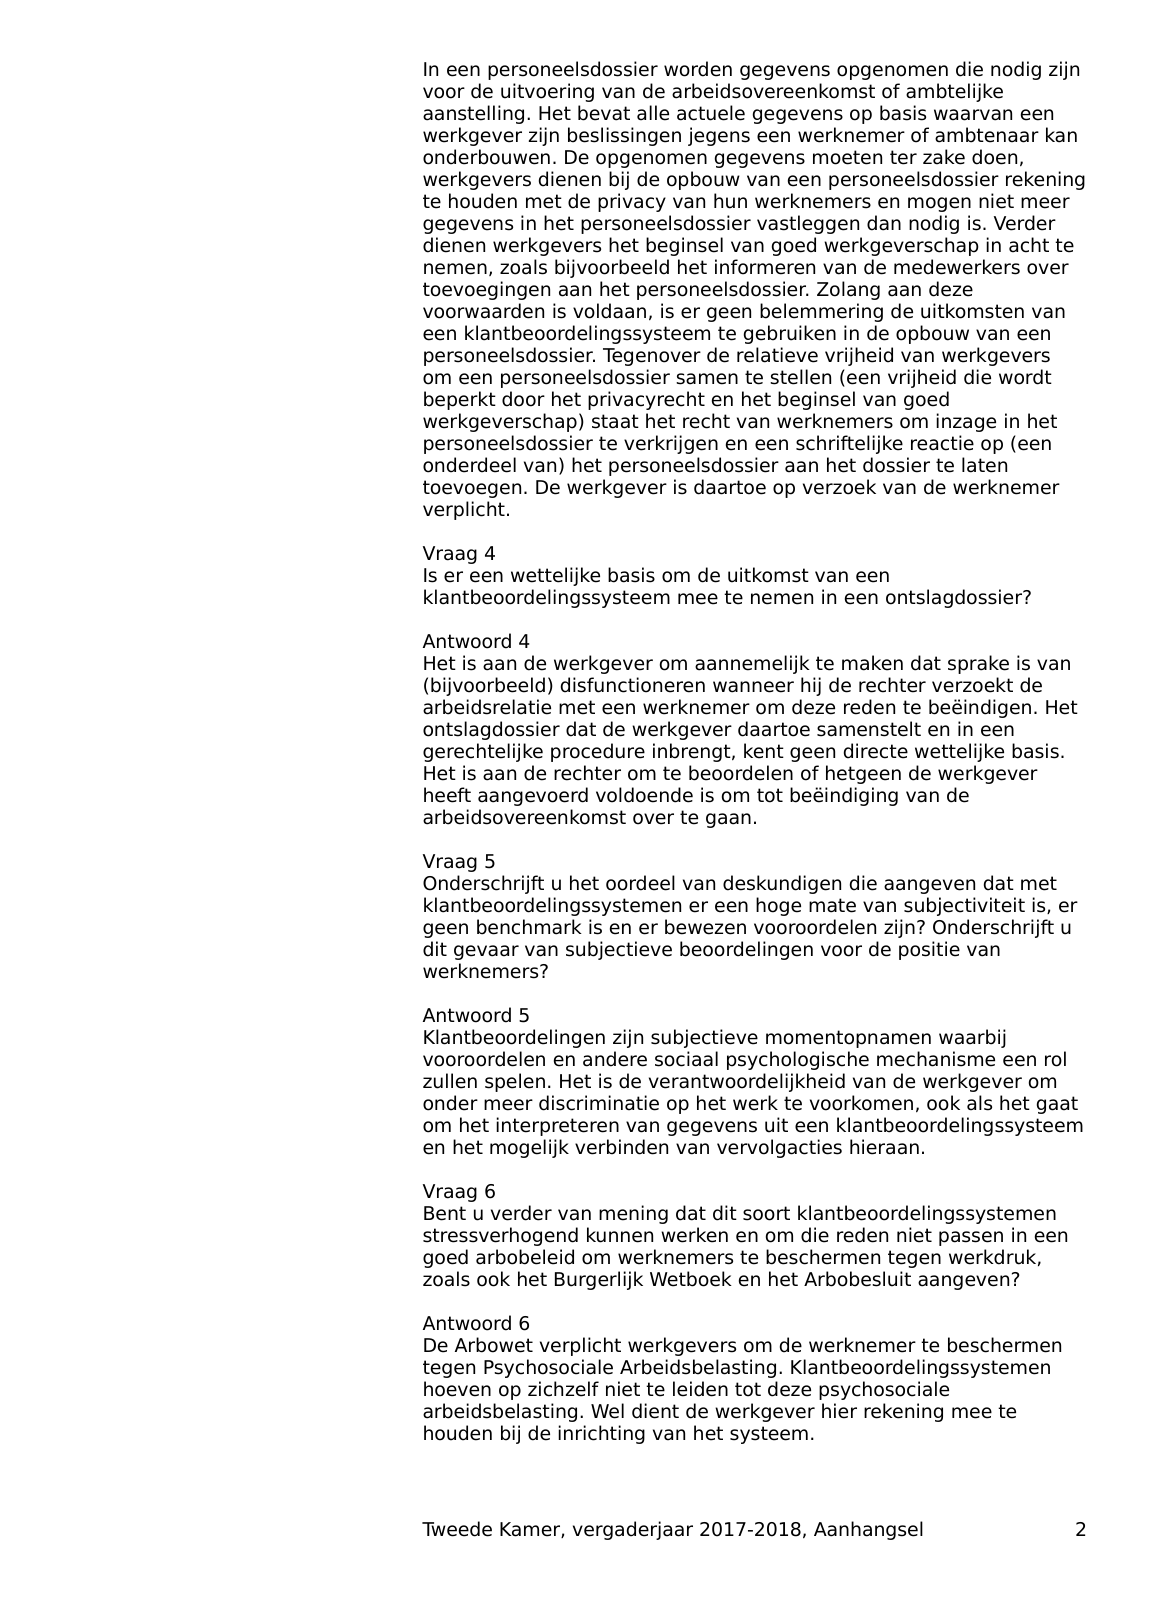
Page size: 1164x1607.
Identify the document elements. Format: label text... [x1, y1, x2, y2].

text Antwoord 6 [422, 1313, 1087, 1335]
text Vraag 4 [422, 543, 1087, 565]
text Vraag 6 [422, 1181, 1087, 1203]
text Onderschrijft u het oordeel van deskundigen die aangeven dat met klantbeoordelingssystemen er een hoge mate van subjectiviteit is, er geen benchmark is en er bewezen vooroordelen zijn? Onderschrijft u dit gevaar van subjectieve beoordelingen voor de positie van werknemers? [422, 873, 1087, 983]
text Bent u verder van mening dat dit soort klantbeoordelingssystemen stressverhogend kunnen werken en om die reden niet passen in een goed arbobeleid om werknemers te beschermen tegen werkdruk, zoals ook het Burgerlijk Wetboek en het Arbobesluit aangeven? [422, 1203, 1087, 1291]
text In een personeelsdossier worden gegevens opgenomen die nodig zijn voor de uitvoering van de arbeidsovereenkomst of ambtelijke aanstelling. Het bevat alle actuele gegevens op basis waarvan een werkgever zijn beslissingen jegens een werknemer of ambtenaar kan onderbouwen. De opgenomen gegevens moeten ter zake doen, werkgevers dienen bij de opbouw van een personeelsdossier rekening te houden met de privacy van hun werknemers en mogen niet meer gegevens in het personeelsdossier vastleggen dan nodig is. Verder dienen werkgevers het beginsel van goed werkgeverschap in acht te nemen, zoals bijvoorbeeld het informeren van de medewerkers over toevoegingen aan het personeelsdossier. Zolang aan deze voorwaarden is voldaan, is er geen belemmering de uitkomsten van een klantbeoordelingssysteem te gebruiken in de opbouw van een personeelsdossier. Tegenover de relatieve vrijheid van werkgevers om een personeelsdossier samen te stellen (een vrijheid die wordt beperkt door het privacyrecht en het beginsel van goed werkgeverschap) staat het recht van werknemers om inzage in het personeelsdossier te verkrijgen en een schriftelijke reactie op (een onderdeel van) het personeelsdossier aan het dossier te laten toevoegen. De werkgever is daartoe op verzoek van de werknemer verplicht. [422, 59, 1087, 521]
text De Arbowet verplicht werkgevers om de werknemer te beschermen tegen Psychosociale Arbeidsbelasting. Klantbeoordelingssystemen hoeven op zichzelf niet te leiden tot deze psychosociale arbeidsbelasting. Wel dient de werkgever hier rekening mee te houden bij de inrichting van het systeem. [422, 1335, 1087, 1445]
text Is er een wettelijke basis om de uitkomst van een klantbeoordelingssysteem mee te nemen in een ontslagdossier? [422, 565, 1087, 609]
text Het is aan de werkgever om aannemelijk te maken dat sprake is van (bijvoorbeeld) disfunctioneren wanneer hij de rechter verzoekt de arbeidsrelatie met een werknemer om deze reden te beëindigen. Het ontslagdossier dat de werkgever daartoe samenstelt en in een gerechtelijke procedure inbrengt, kent geen directe wettelijke basis. Het is aan de rechter om te beoordelen of hetgeen de werkgever heeft aangevoerd voldoende is om tot beëindiging van de arbeidsovereenkomst over te gaan. [422, 653, 1087, 829]
text Vraag 5 [422, 851, 1087, 873]
text Antwoord 4 [422, 631, 1087, 653]
text Antwoord 5 [422, 1005, 1087, 1027]
text Klantbeoordelingen zijn subjectieve momentopnamen waarbij vooroordelen en andere sociaal psychologische mechanisme een rol zullen spelen. Het is de verantwoordelijkheid van de werkgever om onder meer discriminatie op het werk te voorkomen, ook als het gaat om het interpreteren van gegevens uit een klantbeoordelingssysteem en het mogelijk verbinden van vervolgacties hieraan. [422, 1027, 1087, 1159]
